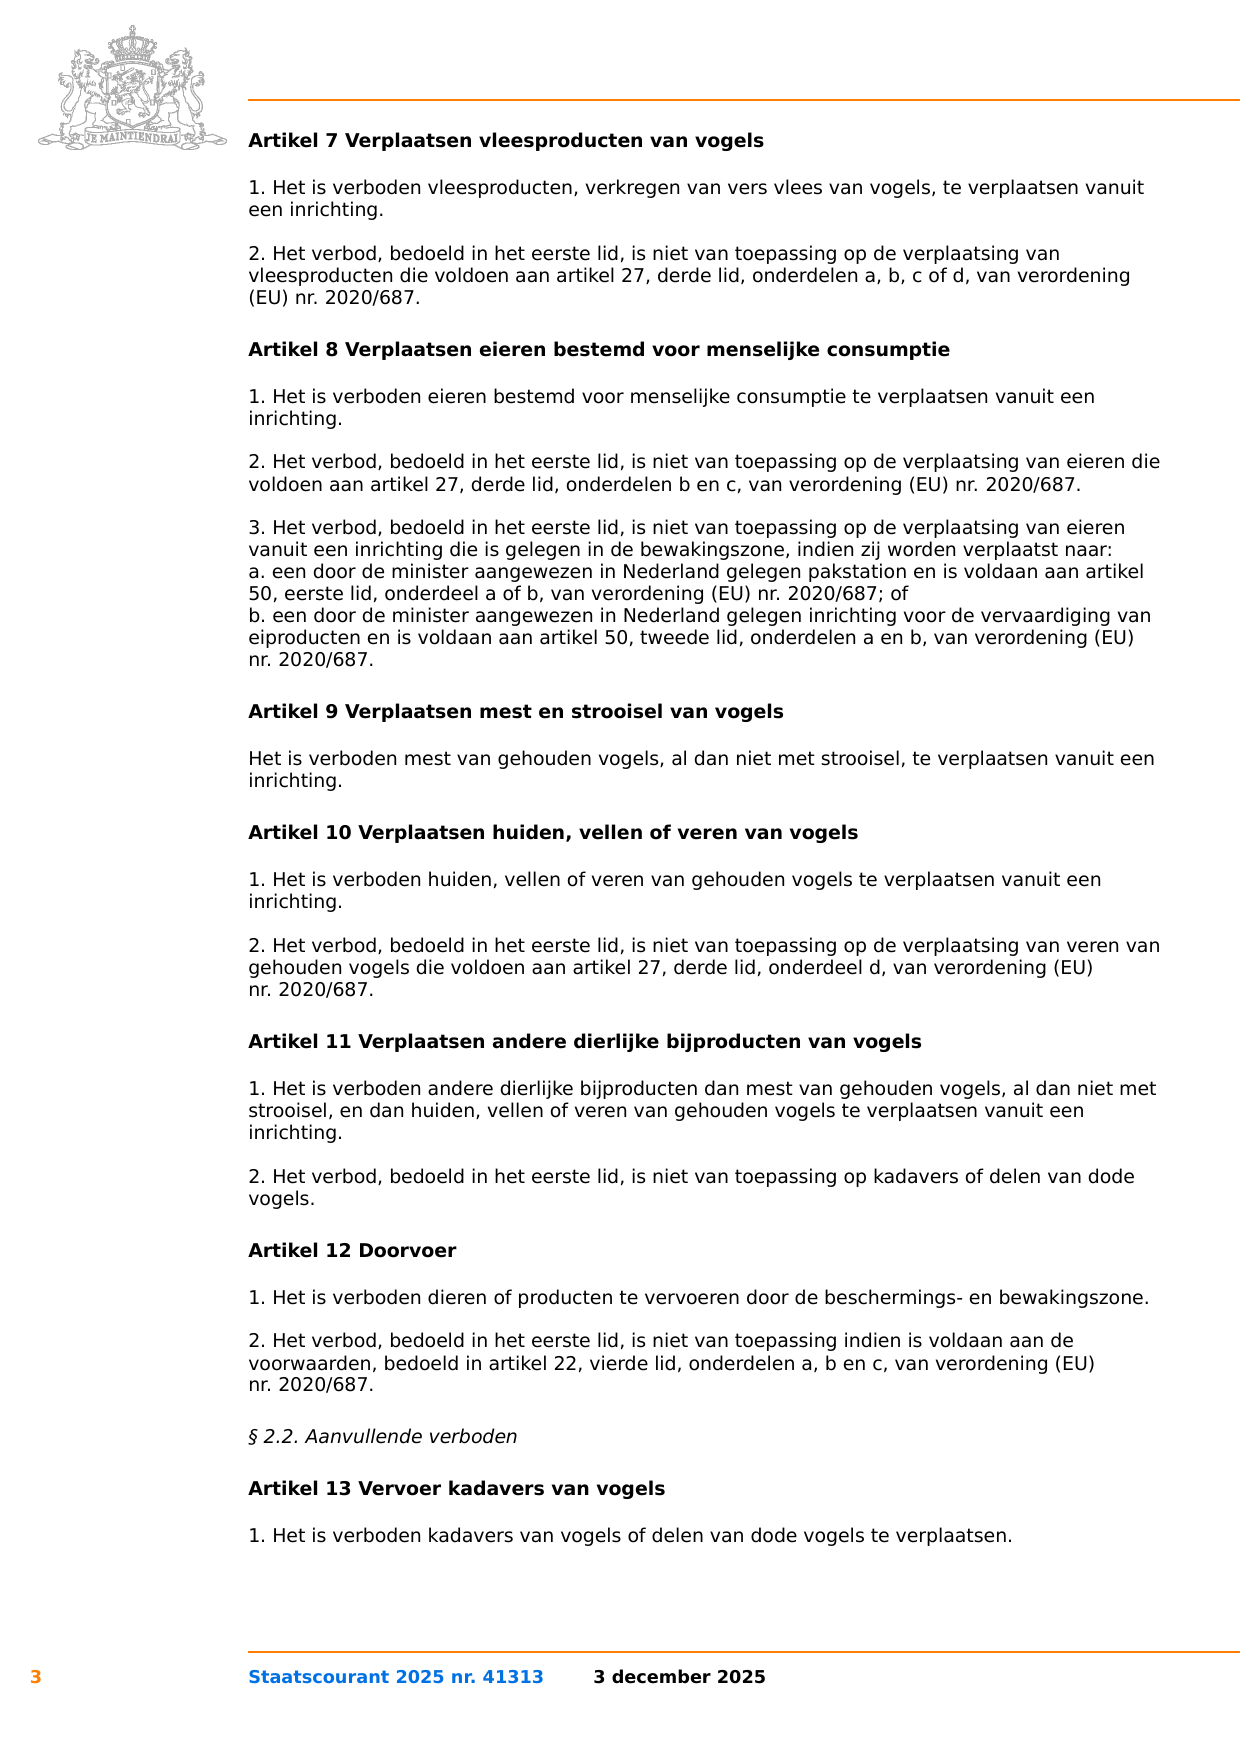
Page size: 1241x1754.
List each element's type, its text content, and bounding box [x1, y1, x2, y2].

text Het is verboden mest van gehouden vogels, al dan niet met strooisel, te verplaatsen vanuit een inrichting. [248, 748, 1163, 792]
subtitle Artikel 9 Verplaatsen mest en strooisel van vogels [248, 701, 1163, 723]
text 1. Het is verboden andere dierlijke bijproducten dan mest van gehouden vogels, al dan niet met strooisel, en dan huiden, vellen of veren van gehouden vogels te verplaatsen vanuit een inrichting. [248, 1078, 1163, 1144]
text 1. Het is verboden huiden, vellen of veren van gehouden vogels te verplaatsen vanuit een inrichting. [248, 869, 1163, 913]
subtitle Artikel 11 Verplaatsen andere dierlijke bijproducten van vogels [248, 1031, 1163, 1053]
subtitle Artikel 13 Vervoer kadavers van vogels [248, 1478, 1163, 1500]
text 2. Het verbod, bedoeld in het eerste lid, is niet van toepassing op de verplaatsing van veren van gehouden vogels die voldoen aan artikel 27, derde lid, onderdeel d, van verordening (EU) nr. 2020/687. [248, 935, 1163, 1001]
text 1. Het is verboden kadavers van vogels of delen van dode vogels te verplaatsen. [248, 1525, 1163, 1547]
text 3. Het verbod, bedoeld in het eerste lid, is niet van toepassing op de verplaatsing van eieren vanuit een inrichting die is gelegen in de bewakingszone, indien zij worden verplaatst naar: [248, 517, 1163, 561]
picture [38, 25, 227, 150]
subtitle Artikel 12 Doorvoer [248, 1239, 1163, 1262]
text 2. Het verbod, bedoeld in het eerste lid, is niet van toepassing indien is voldaan aan de voorwaarden, bedoeld in artikel 22, vierde lid, onderdelen a, b en c, van verordening (EU) nr. 2020/687. [248, 1330, 1163, 1396]
text a. een door de minister aangewezen in Nederland gelegen pakstation en is voldaan aan artikel 50, eerste lid, onderdeel a of b, van verordening (EU) nr. 2020/687; of [248, 561, 1163, 605]
text 1. Het is verboden vleesproducten, verkregen van vers vlees van vogels, te verplaatsen vanuit een inrichting. [248, 177, 1163, 221]
subtitle Artikel 8 Verplaatsen eieren bestemd voor menselijke consumptie [248, 339, 1163, 361]
subtitle § 2.2. Aanvullende verboden [248, 1426, 1163, 1448]
text 2. Het verbod, bedoeld in het eerste lid, is niet van toepassing op de verplaatsing van vleesproducten die voldoen aan artikel 27, derde lid, onderdelen a, b, c of d, van verordening (EU) nr. 2020/687. [248, 243, 1163, 309]
text 1. Het is verboden eieren bestemd voor menselijke consumptie te verplaatsen vanuit een inrichting. [248, 386, 1163, 429]
text 1. Het is verboden dieren of producten te vervoeren door de beschermings- en bewakingszone. [248, 1287, 1163, 1308]
text b. een door de minister aangewezen in Nederland gelegen inrichting voor de vervaardiging van eiproducten en is voldaan aan artikel 50, tweede lid, onderdelen a en b, van verordening (EU) nr. 2020/687. [248, 605, 1163, 671]
text 2. Het verbod, bedoeld in het eerste lid, is niet van toepassing op kadavers of delen van dode vogels. [248, 1166, 1163, 1209]
subtitle Artikel 7 Verplaatsen vleesproducten van vogels [248, 130, 1163, 152]
subtitle Artikel 10 Verplaatsen huiden, vellen of veren van vogels [248, 822, 1163, 844]
text 2. Het verbod, bedoeld in het eerste lid, is niet van toepassing op de verplaatsing van eieren die voldoen aan artikel 27, derde lid, onderdelen b en c, van verordening (EU) nr. 2020/687. [248, 451, 1163, 495]
